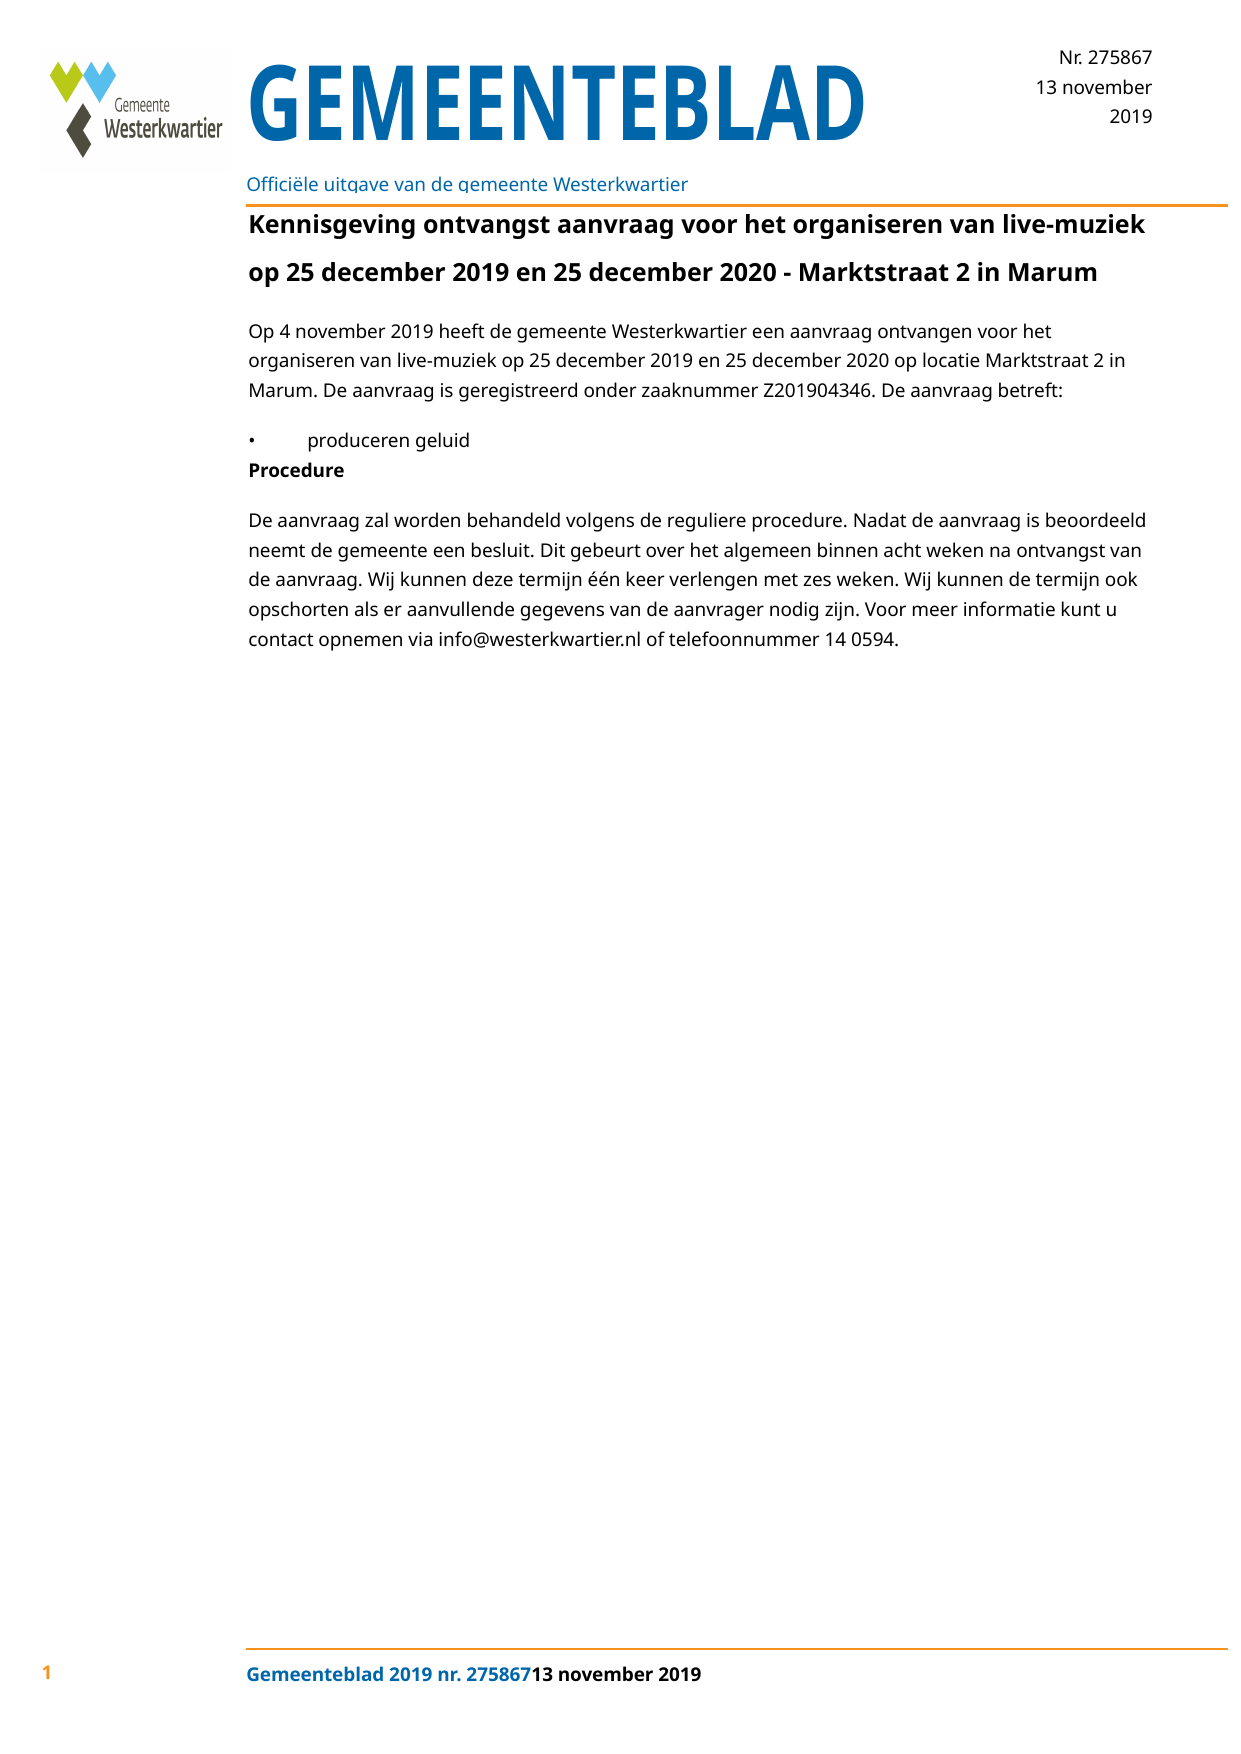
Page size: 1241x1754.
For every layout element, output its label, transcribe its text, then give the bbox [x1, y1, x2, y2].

text Op 4 november 2019 heeft de gemeente Westerkwartier een aanvraag ontvangen voor het organiseren van live-muziek op 25 december 2019 en 25 december 2020 op locatie Marktstraat 2 in Marum. De aanvraag is geregistreerd onder zaaknummer Z201904346. De aanvraag betreft: [248, 318, 1152, 403]
picture [41, 47, 231, 172]
list produceren geluid [248, 427, 1152, 453]
text Kennisgeving ontvangst aanvraag voor het organiseren van live-muziek op 25 december 2019 en 25 december 2020 - Marktstraat 2 in Marum [248, 207, 1152, 288]
text Procedure [248, 457, 1152, 483]
text De aanvraag zal worden behandeld volgens de reguliere procedure. Nadat de aanvraag is beoordeeld neemt de gemeente een besluit. Dit gebeurt over het algemeen binnen acht weken na ontvangst van de aanvraag. Wij kunnen deze termijn één keer verlengen met zes weken. Wij kunnen de termijn ook opschorten als er aanvullende gegevens van de aanvrager nodig zijn. Voor meer informatie kunt u contact opnemen via info@westerkwartier.nl of telefoonnummer 14 0594. [248, 507, 1152, 652]
